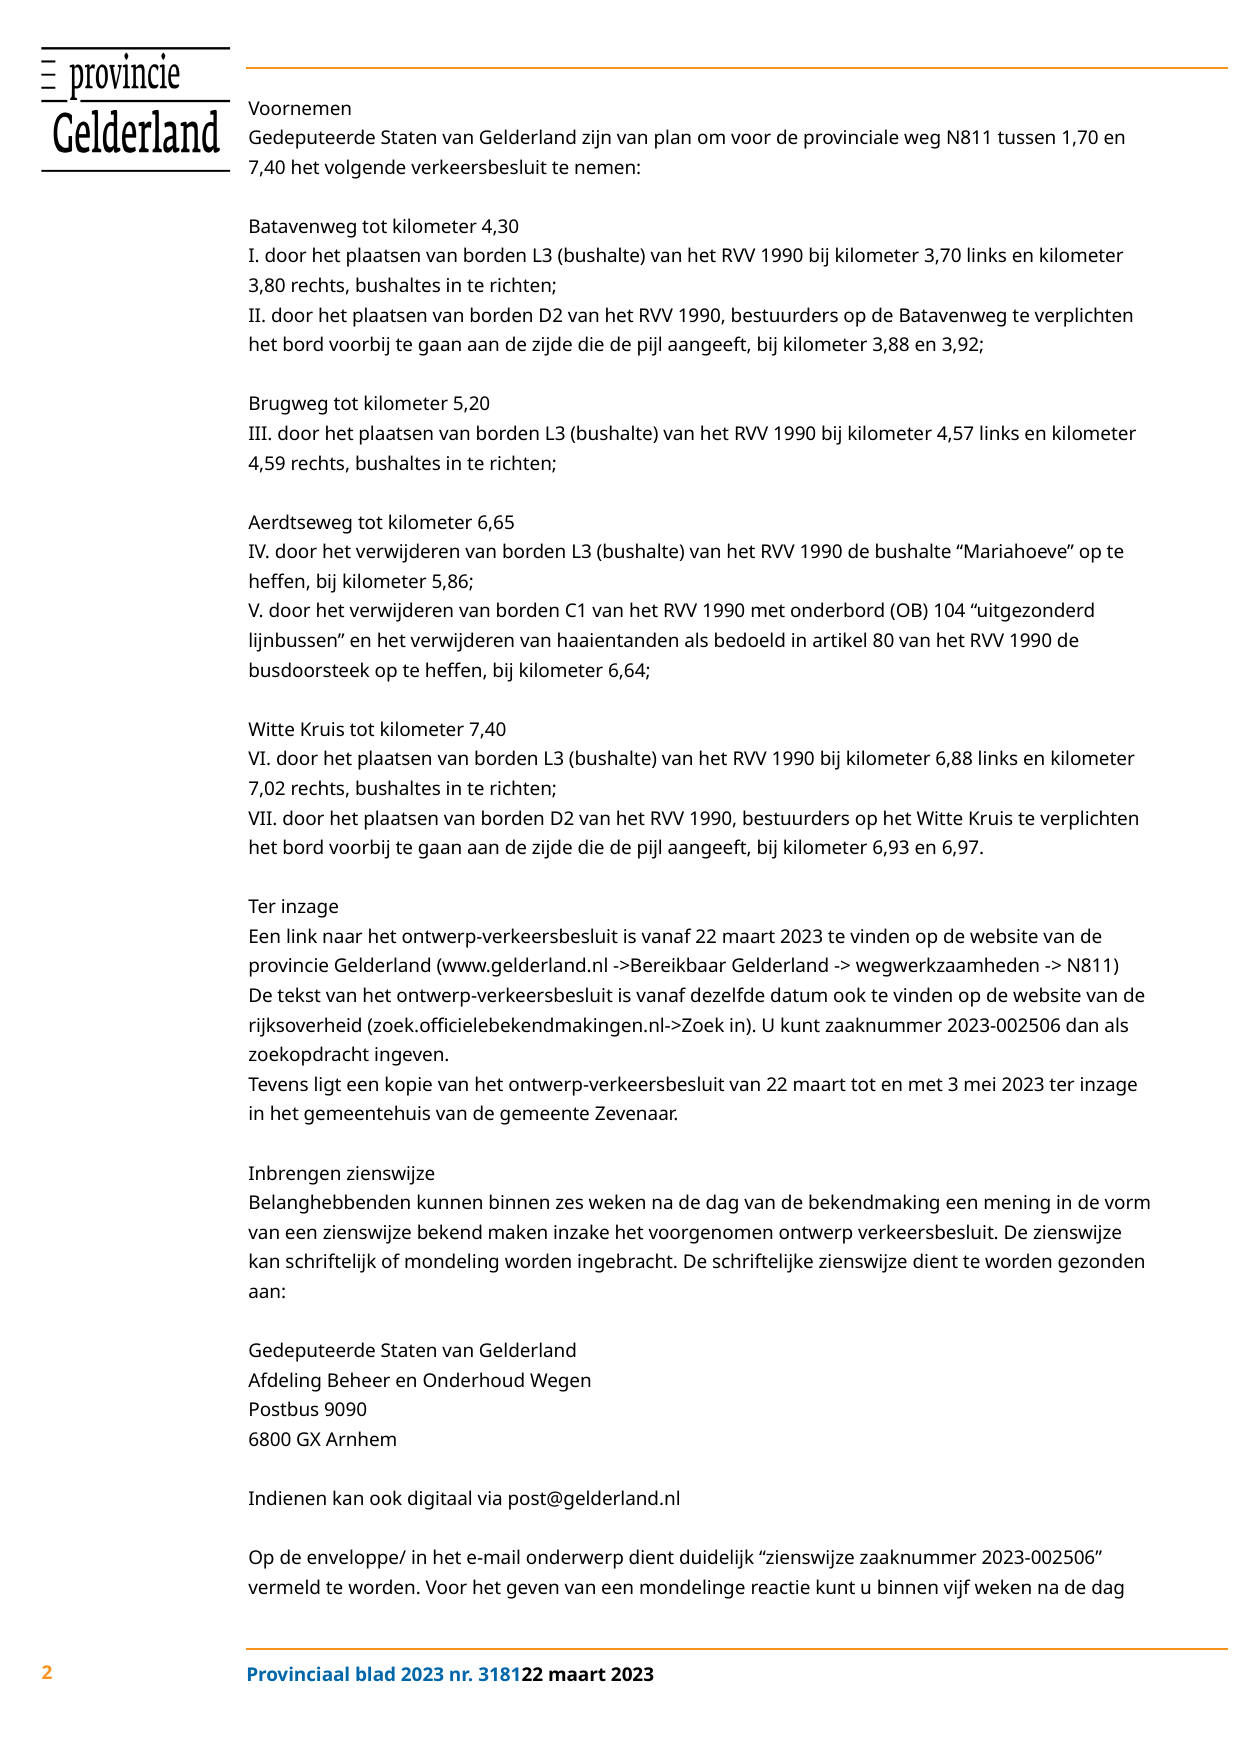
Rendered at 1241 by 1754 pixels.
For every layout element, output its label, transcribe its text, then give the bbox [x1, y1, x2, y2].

text III. door het plaatsen van borden L3 (bushalte) van het RVV 1990 bij kilometer 4,57 links en kilometer 4,59 rechts, bushaltes in te richten; [248, 420, 1152, 476]
text I. door het plaatsen van borden L3 (bushalte) van het RVV 1990 bij kilometer 3,70 links en kilometer 3,80 rechts, bushaltes in te richten; [248, 243, 1152, 298]
text II. door het plaatsen van borden D2 van het RVV 1990, bestuurders op de Batavenweg te verplichten het bord voorbij te gaan aan de zijde die de pijl aangeeft, bij kilometer 3,88 en 3,92; [248, 302, 1152, 357]
text Witte Kruis tot kilometer 7,40 [248, 716, 1152, 742]
text Batavenweg tot kilometer 4,30 [248, 213, 1152, 239]
text Voornemen [248, 95, 1152, 121]
text VI. door het plaatsen van borden L3 (bushalte) van het RVV 1990 bij kilometer 6,88 links en kilometer 7,02 rechts, bushaltes in te richten; [248, 746, 1152, 801]
text V. door het verwijderen van borden C1 van het RVV 1990 met onderbord (OB) 104 “uitgezonderd lijnbussen” en het verwijderen van haaientanden als bedoeld in artikel 80 van het RVV 1990 de busdoorsteek op te heffen, bij kilometer 6,64; [248, 598, 1152, 683]
text Afdeling Beheer en Onderhoud Wegen [248, 1367, 1152, 1393]
picture [41, 47, 231, 172]
text Tevens ligt een kopie van het ontwerp-verkeersbesluit van 22 maart tot en met 3 mei 2023 ter inzage in het gemeentehuis van de gemeente Zevenaar. [248, 1071, 1152, 1126]
text Indienen kan ook digitaal via post@gelderland.nl [248, 1485, 1152, 1511]
text Gedeputeerde Staten van Gelderland [248, 1337, 1152, 1363]
text Gedeputeerde Staten van Gelderland zijn van plan om voor de provinciale weg N811 tussen 1,70 en 7,40 het volgende verkeersbesluit te nemen: [248, 124, 1152, 180]
text 6800 GX Arnhem [248, 1426, 1152, 1452]
text Belanghebbenden kunnen binnen zes weken na de dag van de bekendmaking een mening in de vorm van een zienswijze bekend maken inzake het voorgenomen ontwerp verkeersbesluit. De zienswijze kan schriftelijk of mondeling worden ingebracht. De schriftelijke zienswijze dient te worden gezonden aan: [248, 1189, 1152, 1304]
text Inbrengen zienswijze [248, 1160, 1152, 1186]
text Ter inzage [248, 893, 1152, 919]
text Op de enveloppe/ in het e-mail onderwerp dient duidelijk “zienswijze zaaknummer 2023-002506” vermeld te worden. Voor het geven van een mondelinge reactie kunt u binnen vijf weken na de dag [248, 1544, 1152, 1600]
text De tekst van het ontwerp-verkeersbesluit is vanaf dezelfde datum ook te vinden op de website van de rijksoverheid (zoek.officielebekendmakingen.nl->Zoek in). U kunt zaaknummer 2023-002506 dan als zoekopdracht ingeven. [248, 982, 1152, 1067]
text VII. door het plaatsen van borden D2 van het RVV 1990, bestuurders op het Witte Kruis te verplichten het bord voorbij te gaan aan de zijde die de pijl aangeeft, bij kilometer 6,93 en 6,97. [248, 805, 1152, 860]
text Brugweg tot kilometer 5,20 [248, 391, 1152, 416]
text IV. door het verwijderen van borden L3 (bushalte) van het RVV 1990 de bushalte “Mariahoeve” op te heffen, bij kilometer 5,86; [248, 538, 1152, 594]
text Een link naar het ontwerp-verkeersbesluit is vanaf 22 maart 2023 te vinden op de website van de provincie Gelderland (www.gelderland.nl ->Bereikbaar Gelderland -> wegwerkzaamheden -> N811) [248, 923, 1152, 978]
text Aerdtseweg tot kilometer 6,65 [248, 509, 1152, 535]
text Postbus 9090 [248, 1396, 1152, 1422]
